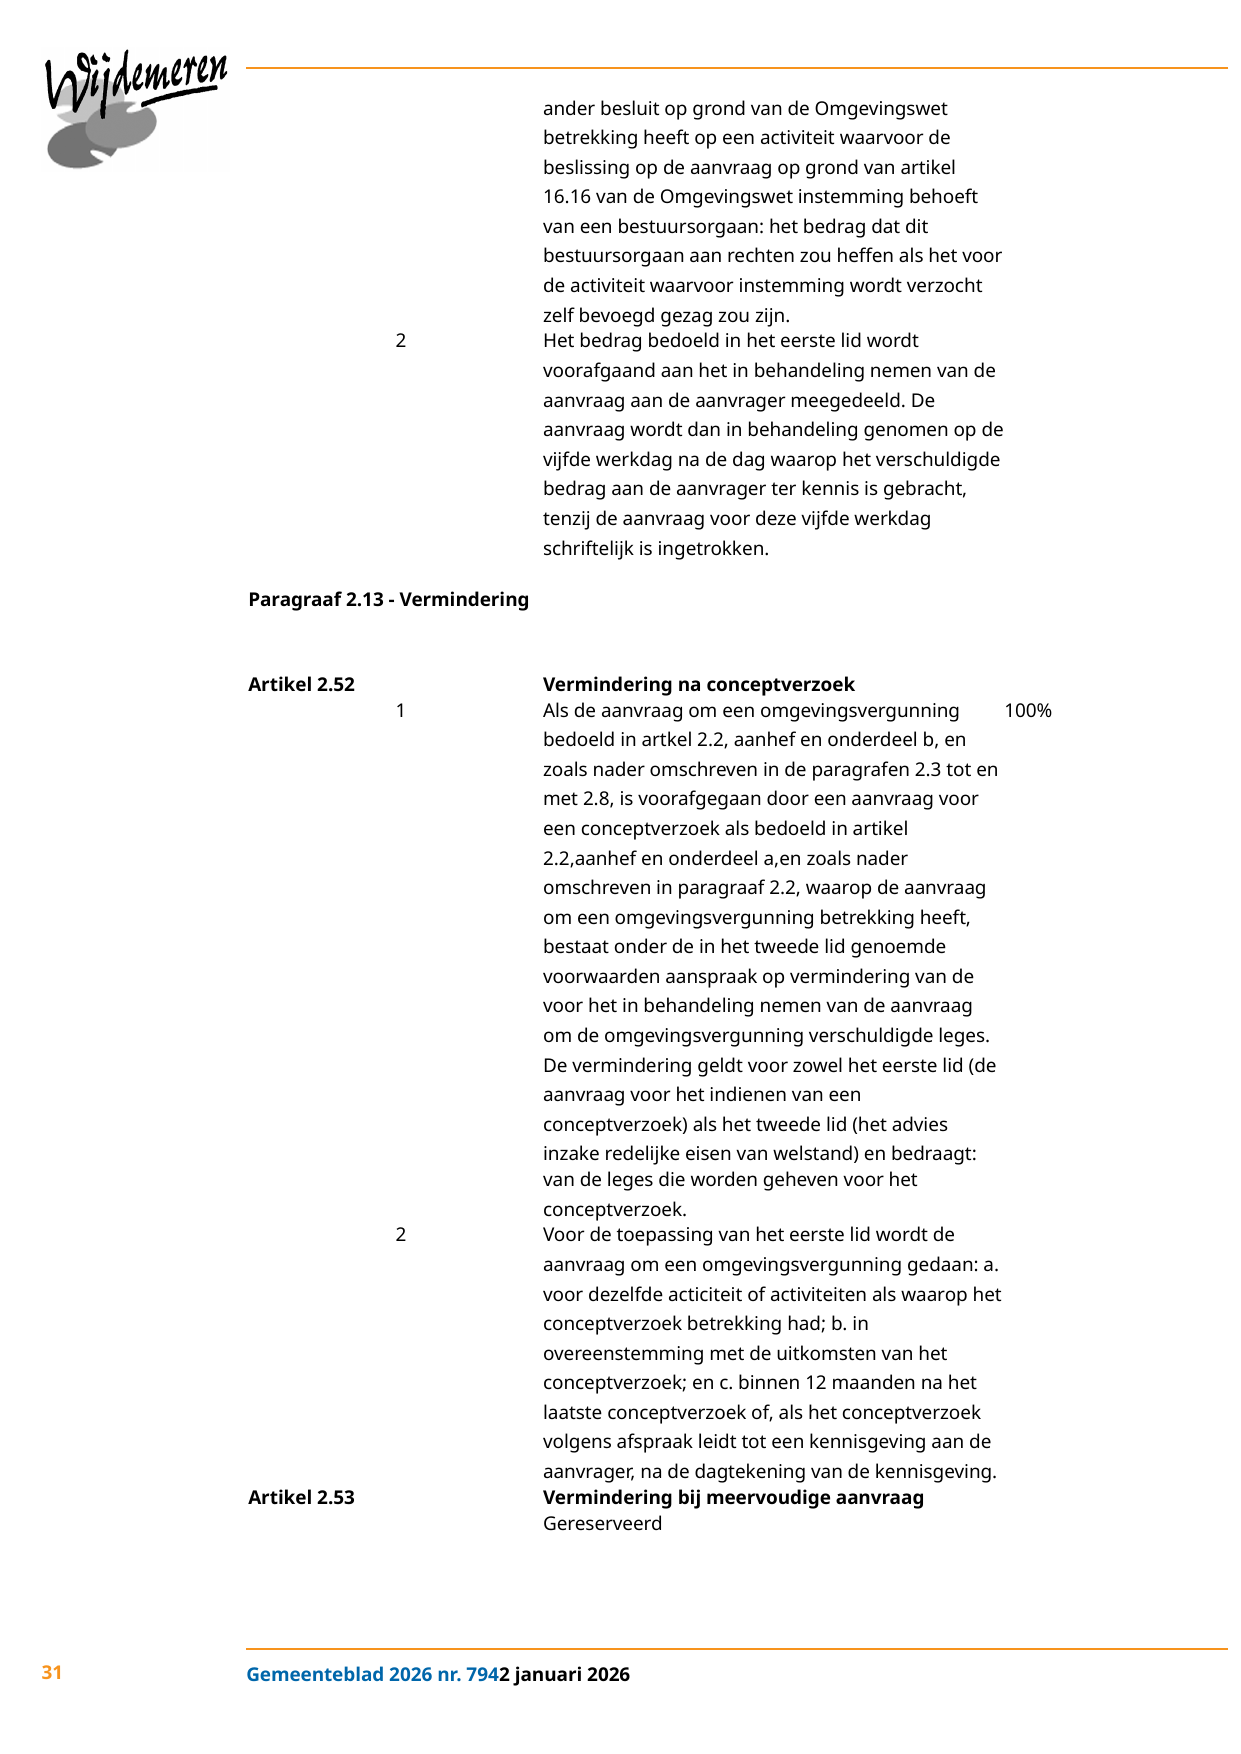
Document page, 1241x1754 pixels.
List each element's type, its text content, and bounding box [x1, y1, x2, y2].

table_cell [1004, 1535, 1152, 1561]
table_cell [1004, 1222, 1152, 1484]
table_cell [1004, 95, 1152, 328]
table_cell [395, 1510, 543, 1535]
table_cell Artikel 2.52 [248, 671, 395, 697]
table_cell [543, 560, 1004, 586]
table_cell 100% [1004, 697, 1152, 1166]
table_cell 2 [395, 328, 543, 560]
table_cell ander besluit op grond van de Omgevingswet betrekking heeft op een activiteit waarvoor de beslissing op de aanvraag op grond van artikel 16.16 van de Omgevingswet instemming behoeft van een bestuursorgaan: het bedrag dat dit bestuursorgaan aan rechten zou heffen als het voor de activiteit waarvoor instemming wordt verzocht zelf bevoegd gezag zou zijn. [543, 95, 1004, 328]
table_cell [248, 1222, 395, 1484]
table_cell [248, 1535, 395, 1561]
table_cell [395, 560, 543, 586]
table_cell [1004, 671, 1152, 697]
table_cell [248, 697, 395, 1166]
table_cell [248, 1561, 395, 1587]
table_cell Als de aanvraag om een omgevingsvergunning bedoeld in artkel 2.2, aanhef en onderdeel b, en zoals nader omschreven in de paragrafen 2.3 tot en met 2.8, is voorafgegaan door een aanvraag voor een conceptverzoek als bedoeld in artikel 2.2,aanhef en onderdeel a,en zoals nader omschreven in paragraaf 2.2, waarop de aanvraag om een omgevingsvergunning betrekking heeft, bestaat onder de in het tweede lid genoemde voorwaarden aanspraak op vermindering van de voor het in behandeling nemen van de aanvraag om de omgevingsvergunning verschuldigde leges. De vermindering geldt voor zowel het eerste lid (de aanvraag voor het indienen van een conceptverzoek) als het tweede lid (het advies inzake redelijke eisen van welstand) en bedraagt: [543, 697, 1004, 1166]
table_cell [1004, 328, 1152, 560]
table_cell [248, 1166, 395, 1222]
table_cell [1004, 1166, 1152, 1222]
table_cell [248, 95, 395, 328]
table_cell [395, 1166, 543, 1222]
table_cell [248, 560, 395, 586]
table_cell [1004, 1510, 1152, 1535]
table_cell [248, 1510, 395, 1535]
table_cell [395, 1561, 543, 1587]
table_cell [395, 1484, 543, 1510]
table_cell Artikel 2.53 [248, 1484, 395, 1510]
table_cell [543, 1535, 1004, 1561]
table_cell [248, 328, 395, 560]
table_cell 1 [395, 697, 543, 1166]
table_cell [1004, 560, 1152, 586]
picture [41, 47, 231, 172]
table_cell Vermindering na conceptverzoek [543, 671, 1004, 697]
table_cell [1004, 1561, 1152, 1587]
table_cell [395, 1535, 543, 1561]
table_cell Gereserveerd [543, 1510, 1004, 1535]
table_cell Voor de toepassing van het eerste lid wordt de aanvraag om een omgevingsvergunning gedaan: a. voor dezelfde acticiteit of activiteiten als waarop het conceptverzoek betrekking had; b. in overeenstemming met de uitkomsten van het conceptverzoek; en c. binnen 12 maanden na het laatste conceptverzoek of, als het conceptverzoek volgens afspraak leidt tot een kennisgeving aan de aanvrager, na de dagtekening van de kennisgeving. [543, 1222, 1004, 1484]
table_cell Vermindering bij meervoudige aanvraag [543, 1484, 1004, 1510]
table_cell [1004, 1484, 1152, 1510]
table_cell Het bedrag bedoeld in het eerste lid wordt voorafgaand aan het in behandeling nemen van de aanvraag aan de aanvrager meegedeeld. De aanvraag wordt dan in behandeling genomen op de vijfde werkdag na de dag waarop het verschuldigde bedrag aan de aanvrager ter kennis is gebracht, tenzij de aanvraag voor deze vijfde werkdag schriftelijk is ingetrokken. [543, 328, 1004, 560]
table_cell [543, 1561, 1004, 1587]
table_cell [395, 671, 543, 697]
table_cell [395, 95, 543, 328]
table_cell van de leges die worden geheven voor het conceptverzoek. [543, 1166, 1004, 1222]
table_cell 2 [395, 1222, 543, 1484]
table_cell Paragraaf 2.13 - Vermindering [248, 586, 1004, 671]
table_cell [1004, 586, 1152, 671]
